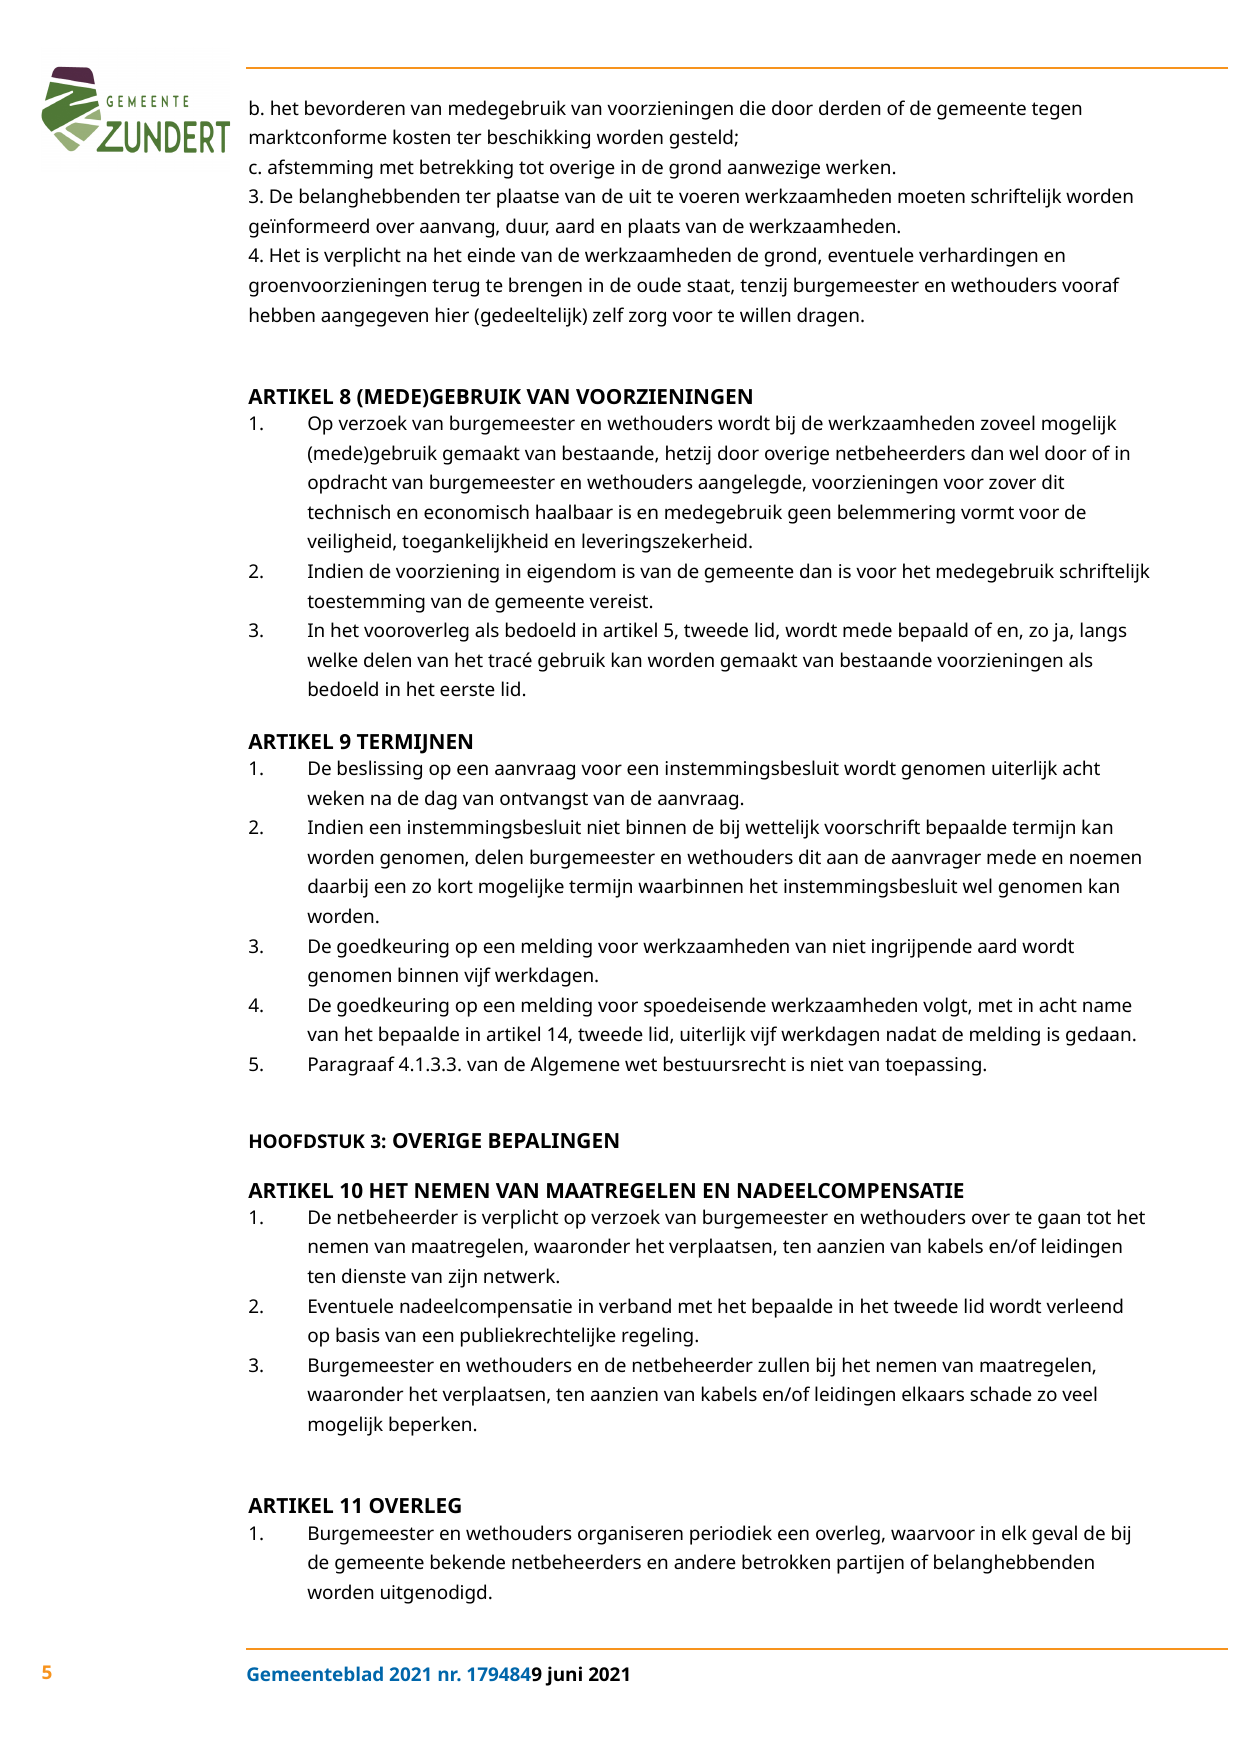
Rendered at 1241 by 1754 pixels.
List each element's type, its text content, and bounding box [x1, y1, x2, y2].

list De goedkeuring op een melding voor werkzaamheden van niet ingrijpende aard wordt genomen binnen vijf werkdagen. [248, 933, 1152, 988]
text ARTIKEL 8 (MEDE)GEBRUIK VAN VOORZIENINGEN [248, 382, 1152, 410]
text ARTIKEL 11 OVERLEG [248, 1491, 1152, 1520]
text 3. De belanghebbenden ter plaatse van de uit te voeren werkzaamheden moeten schriftelijk worden geïnformeerd over aanvang, duur, aard en plaats van de werkzaamheden. [248, 183, 1152, 239]
text ARTIKEL 9 TERMIJNEN [248, 727, 1152, 755]
text ARTIKEL 10 HET NEMEN VAN MAATREGELEN EN NADEELCOMPENSATIE [248, 1176, 1152, 1204]
text 4. Het is verplicht na het einde van de werkzaamheden de grond, eventuele verhardingen en groenvoorzieningen terug te brengen in de oude staat, tenzij burgemeester en wethouders vooraf hebben aangegeven hier (gedeeltelijk) zelf zorg voor te willen dragen. [248, 243, 1152, 328]
picture [41, 47, 231, 172]
list De goedkeuring op een melding voor spoedeisende werkzaamheden volgt, met in acht name van het bepaalde in artikel 14, tweede lid, uiterlijk vijf werkdagen nadat de melding is gedaan. [248, 992, 1152, 1047]
text b. het bevorderen van medegebruik van voorzieningen die door derden of de gemeente tegen marktconforme kosten ter beschikking worden gesteld; [248, 95, 1152, 150]
list De beslissing op een aanvraag voor een instemmingsbesluit wordt genomen uiterlijk acht weken na de dag van ontvangst van de aanvraag. [248, 755, 1152, 811]
text c. afstemming met betrekking tot overige in de grond aanwezige werken. [248, 154, 1152, 180]
list Eventuele nadeelcompensatie in verband met het bepaalde in het tweede lid wordt verleend op basis van een publiekrechtelijke regeling. [248, 1293, 1152, 1348]
list Burgemeester en wethouders organiseren periodiek een overleg, waarvoor in elk geval de bij de gemeente bekende netbeheerders en andere betrokken partijen of belanghebbenden worden uitgenodigd. [248, 1520, 1152, 1604]
text HOOFDSTUK 3: OVERIGE BEPALINGEN [248, 1126, 1152, 1155]
list Indien een instemmingsbesluit niet binnen de bij wettelijk voorschrift bepaalde termijn kan worden genomen, delen burgemeester en wethouders dit aan de aanvrager mede en noemen daarbij een zo kort mogelijke termijn waarbinnen het instemmingsbesluit wel genomen kan worden. [248, 814, 1152, 929]
list Op verzoek van burgemeester en wethouders wordt bij de werkzaamheden zoveel mogelijk (mede)gebruik gemaakt van bestaande, hetzij door overige netbeheerders dan wel door of in opdracht van burgemeester en wethouders aangelegde, voorzieningen voor zover dit technisch en economisch haalbaar is en medegebruik geen belemmering vormt voor de veiligheid, toegankelijkheid en leveringszekerheid. [248, 410, 1152, 554]
list Paragraaf 4.1.3.3. van de Algemene wet bestuursrecht is niet van toepassing. [248, 1051, 1152, 1077]
list Burgemeester en wethouders en de netbeheerder zullen bij het nemen van maatregelen, waaronder het verplaatsen, ten aanzien van kabels en/of leidingen elkaars schade zo veel mogelijk beperken. [248, 1352, 1152, 1437]
list De netbeheerder is verplicht op verzoek van burgemeester en wethouders over te gaan tot het nemen van maatregelen, waaronder het verplaatsen, ten aanzien van kabels en/of leidingen ten dienste van zijn netwerk. [248, 1204, 1152, 1289]
list Indien de voorziening in eigendom is van de gemeente dan is voor het medegebruik schriftelijk toestemming van de gemeente vereist. [248, 558, 1152, 613]
list In het vooroverleg als bedoeld in artikel 5, tweede lid, wordt mede bepaald of en, zo ja, langs welke delen van het tracé gebruik kan worden gemaakt van bestaande voorzieningen als bedoeld in het eerste lid. [248, 617, 1152, 702]
